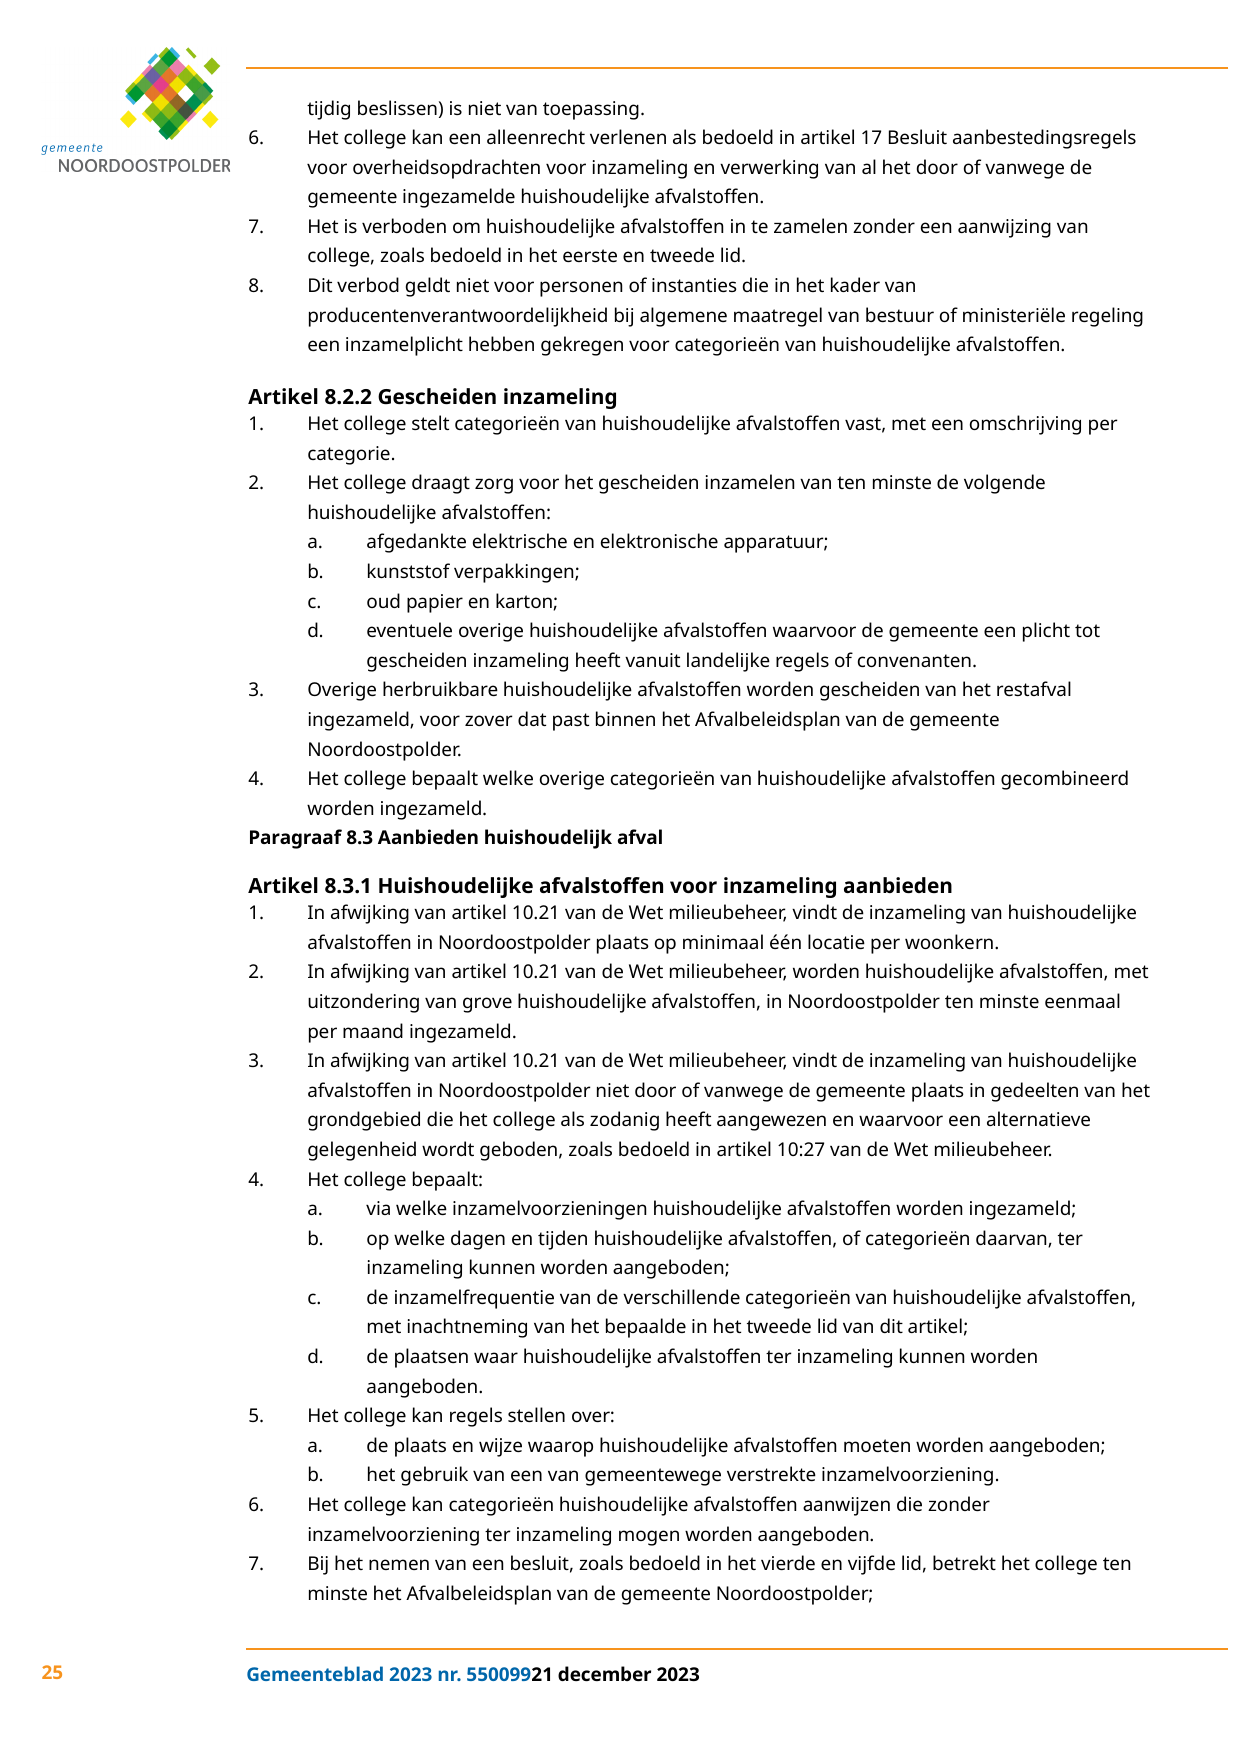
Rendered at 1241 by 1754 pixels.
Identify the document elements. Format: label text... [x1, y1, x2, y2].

text Paragraaf 8.3 Aanbieden huishoudelijk afval [248, 824, 1152, 850]
list Dit verbod geldt niet voor personen of instanties die in het kader van producentenverantwoordelijkheid bij algemene maatregel van bestuur of ministeriële regeling een inzamelplicht hebben gekregen voor categorieën van huishoudelijke afvalstoffen. [248, 272, 1152, 357]
list Het college kan regels stellen over: [248, 1402, 1152, 1428]
list In afwijking van artikel 10.21 van de Wet milieubeheer, vindt de inzameling van huishoudelijke afvalstoffen in Noordoostpolder niet door of vanwege de gemeente plaats in gedeelten van het grondgebied die het college als zodanig heeft aangewezen en waarvoor een alternatieve gelegenheid wordt geboden, zoals bedoeld in artikel 10:27 van de Wet milieubeheer. [248, 1047, 1152, 1162]
list Het college kan categorieën huishoudelijke afvalstoffen aanwijzen die zonder inzamelvoorziening ter inzameling mogen worden aangeboden. [248, 1491, 1152, 1546]
list In afwijking van artikel 10.21 van de Wet milieubeheer, worden huishoudelijke afvalstoffen, met uitzondering van grove huishoudelijke afvalstoffen, in Noordoostpolder ten minste eenmaal per maand ingezameld. [248, 959, 1152, 1043]
list Het college kan een alleenrecht verlenen als bedoeld in artikel 17 Besluit aanbestedingsregels voor overheidsopdrachten voor inzameling en verwerking van al het door of vanwege de gemeente ingezamelde huishoudelijke afvalstoffen. [248, 124, 1152, 209]
list de plaatsen waar huishoudelijke afvalstoffen ter inzameling kunnen worden aangeboden. [307, 1343, 1152, 1398]
list In afwijking van artikel 10.21 van de Wet milieubeheer, vindt de inzameling van huishoudelijke afvalstoffen in Noordoostpolder plaats op minimaal één locatie per woonkern. [248, 899, 1152, 955]
picture [41, 47, 231, 172]
list Bij het nemen van een besluit, zoals bedoeld in het vierde en vijfde lid, betrekt het college ten minste het Afvalbeleidsplan van de gemeente Noordoostpolder; [248, 1550, 1152, 1606]
list Overige herbruikbare huishoudelijke afvalstoffen worden gescheiden van het restafval ingezameld, voor zover dat past binnen het Afvalbeleidsplan van de gemeente Noordoostpolder. [248, 677, 1152, 761]
text Artikel 8.3.1 Huishoudelijke afvalstoffen voor inzameling aanbieden [248, 871, 1152, 899]
list afgedankte elektrische en elektronische apparatuur; [307, 529, 1152, 554]
list Het is verboden om huishoudelijke afvalstoffen in te zamelen zonder een aanwijzing van college, zoals bedoeld in het eerste en tweede lid. [248, 213, 1152, 268]
list oud papier en karton; [307, 588, 1152, 613]
list kunststof verpakkingen; [307, 558, 1152, 584]
text Artikel 8.2.2 Gescheiden inzameling [248, 382, 1152, 410]
list de inzamelfrequentie van de verschillende categorieën van huishoudelijke afvalstoffen, met inachtneming van het bepaalde in het tweede lid van dit artikel; [307, 1284, 1152, 1339]
list Het college stelt categorieën van huishoudelijke afvalstoffen vast, met een omschrijving per categorie. [248, 410, 1152, 466]
list op welke dagen en tijden huishoudelijke afvalstoffen, of categorieën daarvan, ter inzameling kunnen worden aangeboden; [307, 1225, 1152, 1280]
list tijdig beslissen) is niet van toepassing. [248, 95, 1152, 121]
list eventuele overige huishoudelijke afvalstoffen waarvoor de gemeente een plicht tot gescheiden inzameling heeft vanuit landelijke regels of convenanten. [307, 617, 1152, 673]
list Het college bepaalt welke overige categorieën van huishoudelijke afvalstoffen gecombineerd worden ingezameld. [248, 765, 1152, 821]
list via welke inzamelvoorzieningen huishoudelijke afvalstoffen worden ingezameld; [307, 1195, 1152, 1221]
list het gebruik van een van gemeentewege verstrekte inzamelvoorziening. [307, 1462, 1152, 1487]
list Het college draagt zorg voor het gescheiden inzamelen van ten minste de volgende huishoudelijke afvalstoffen: [248, 469, 1152, 525]
list de plaats en wijze waarop huishoudelijke afvalstoffen moeten worden aangeboden; [307, 1432, 1152, 1458]
list Het college bepaalt: [248, 1166, 1152, 1191]
